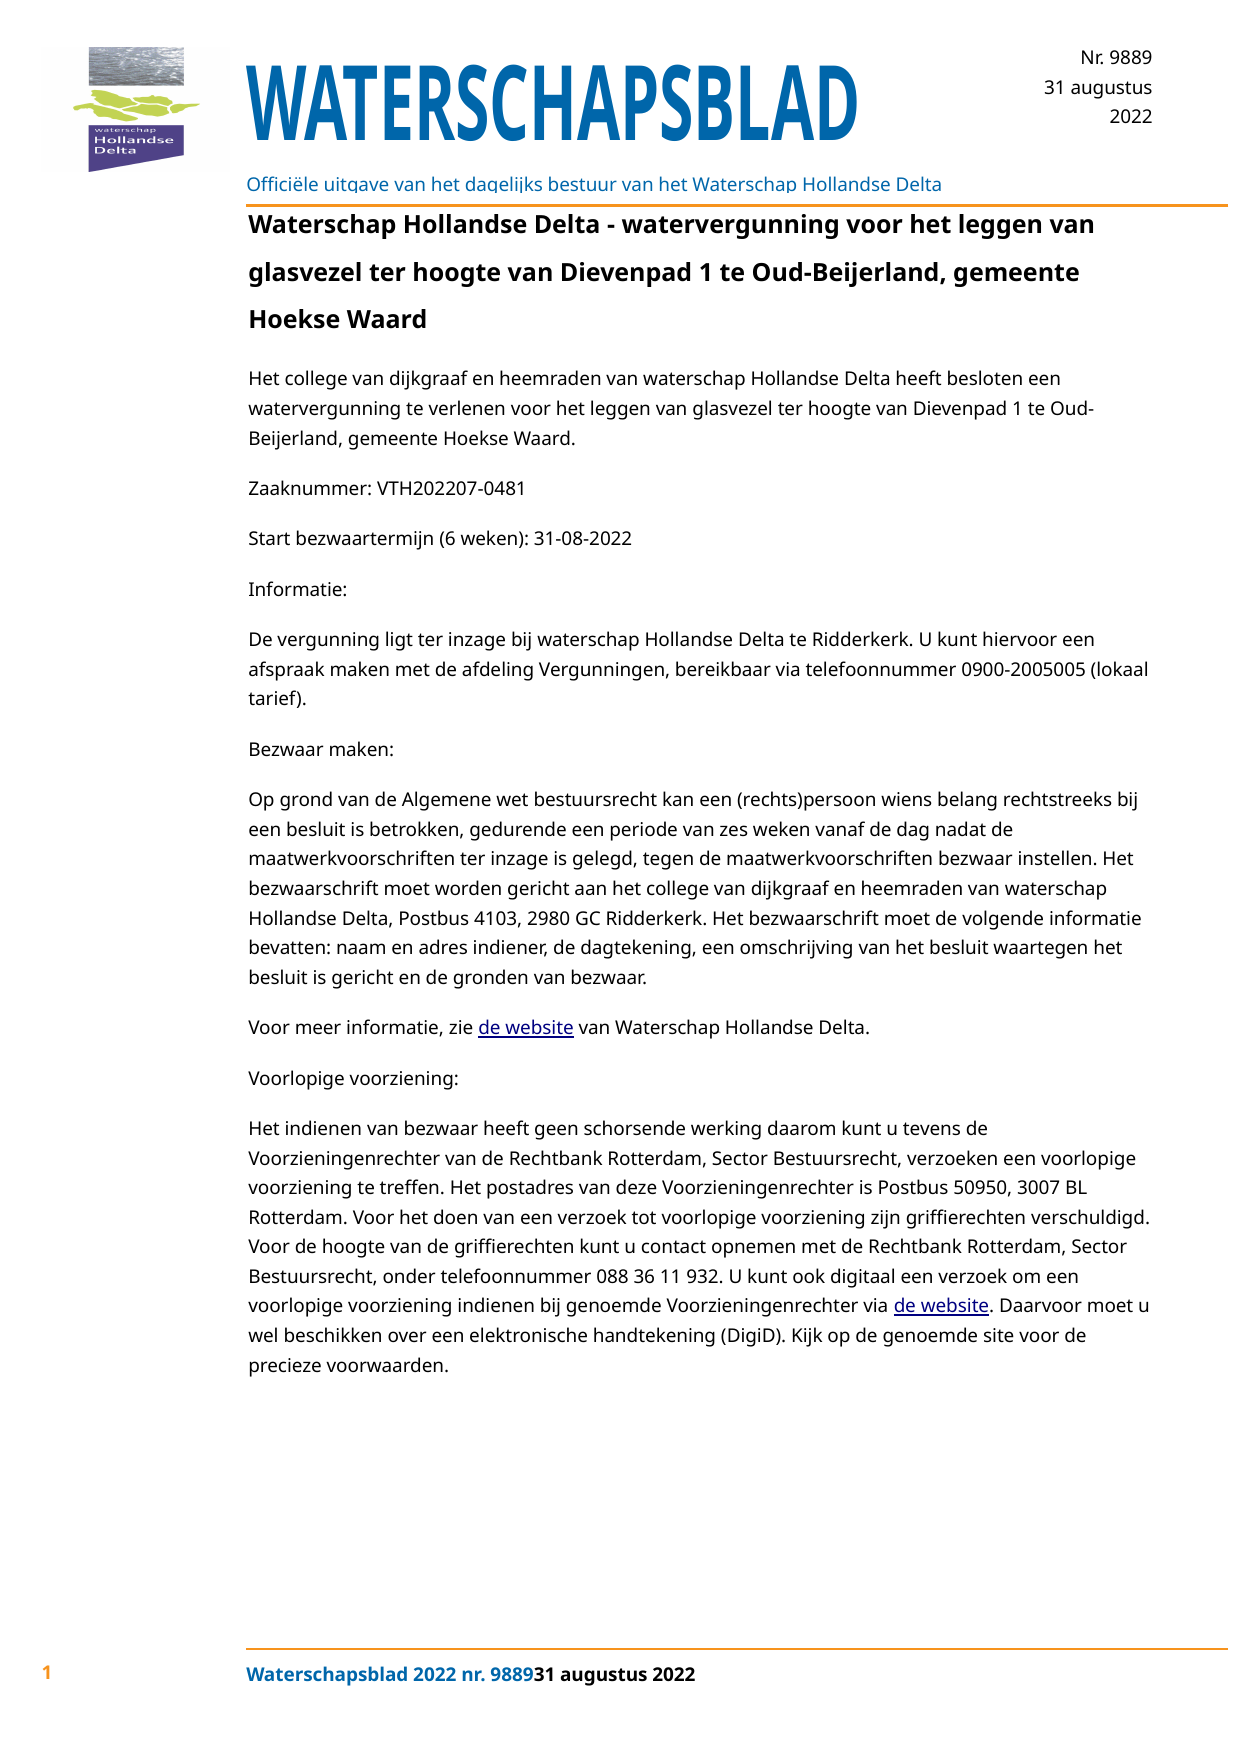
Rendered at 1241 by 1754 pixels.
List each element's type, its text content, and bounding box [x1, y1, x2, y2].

text Informatie: [248, 576, 1152, 602]
text Voor meer informatie, zie de website van Waterschap Hollandse Delta. [248, 1014, 1152, 1040]
text Het college van dijkgraaf en heemraden van waterschap Hollandse Delta heeft besloten een watervergunning te verlenen voor het leggen van glasvezel ter hoogte van Dievenpad 1 te Oud-Beijerland, gemeente Hoekse Waard. [248, 366, 1152, 450]
picture [41, 47, 231, 172]
text Zaaknummer: VTH202207-0481 [248, 475, 1152, 501]
text De vergunning ligt ter inzage bij waterschap Hollandse Delta te Ridderkerk. U kunt hiervoor een afspraak maken met de afdeling Vergunningen, bereikbaar via telefoonnummer 0900-2005005 (lokaal tarief). [248, 626, 1152, 711]
text Het indienen van bezwaar heeft geen schorsende werking daarom kunt u tevens de Voorzieningenrechter van de Rechtbank Rotterdam, Sector Bestuursrecht, verzoeken een voorlopige voorziening te treffen. Het postadres van deze Voorzieningenrechter is Postbus 50950, 3007 BL Rotterdam. Voor het doen van een verzoek tot voorlopige voorziening zijn griffierechten verschuldigd. Voor de hoogte van de griffierechten kunt u contact opnemen met de Rechtbank Rotterdam, Sector Bestuursrecht, onder telefoonnummer 088 36 11 932. U kunt ook digitaal een verzoek om een voorlopige voorziening indienen bij genoemde Voorzieningenrechter via de website. Daarvoor moet u wel beschikken over een elektronische handtekening (DigiD). Kijk op de genoemde site voor de precieze voorwaarden. [248, 1115, 1152, 1377]
text Voorlopige voorziening: [248, 1065, 1152, 1090]
text Bezwaar maken: [248, 736, 1152, 762]
text Waterschap Hollandse Delta - watervergunning voor het leggen van glasvezel ter hoogte van Dievenpad 1 te Oud-Beijerland, gemeente Hoekse Waard [248, 207, 1152, 336]
text Op grond van de Algemene wet bestuursrecht kan een (rechts)persoon wiens belang rechtstreeks bij een besluit is betrokken, gedurende een periode van zes weken vanaf de dag nadat de maatwerkvoorschriften ter inzage is gelegd, tegen de maatwerkvoorschriften bezwaar instellen. Het bezwaarschrift moet worden gericht aan het college van dijkgraaf en heemraden van waterschap Hollandse Delta, Postbus 4103, 2980 GC Ridderkerk. Het bezwaarschrift moet de volgende informatie bevatten: naam en adres indiener, de dagtekening, een omschrijving van het besluit waartegen het besluit is gericht en de gronden van bezwaar. [248, 786, 1152, 989]
text Start bezwaartermijn (6 weken): 31-08-2022 [248, 526, 1152, 551]
